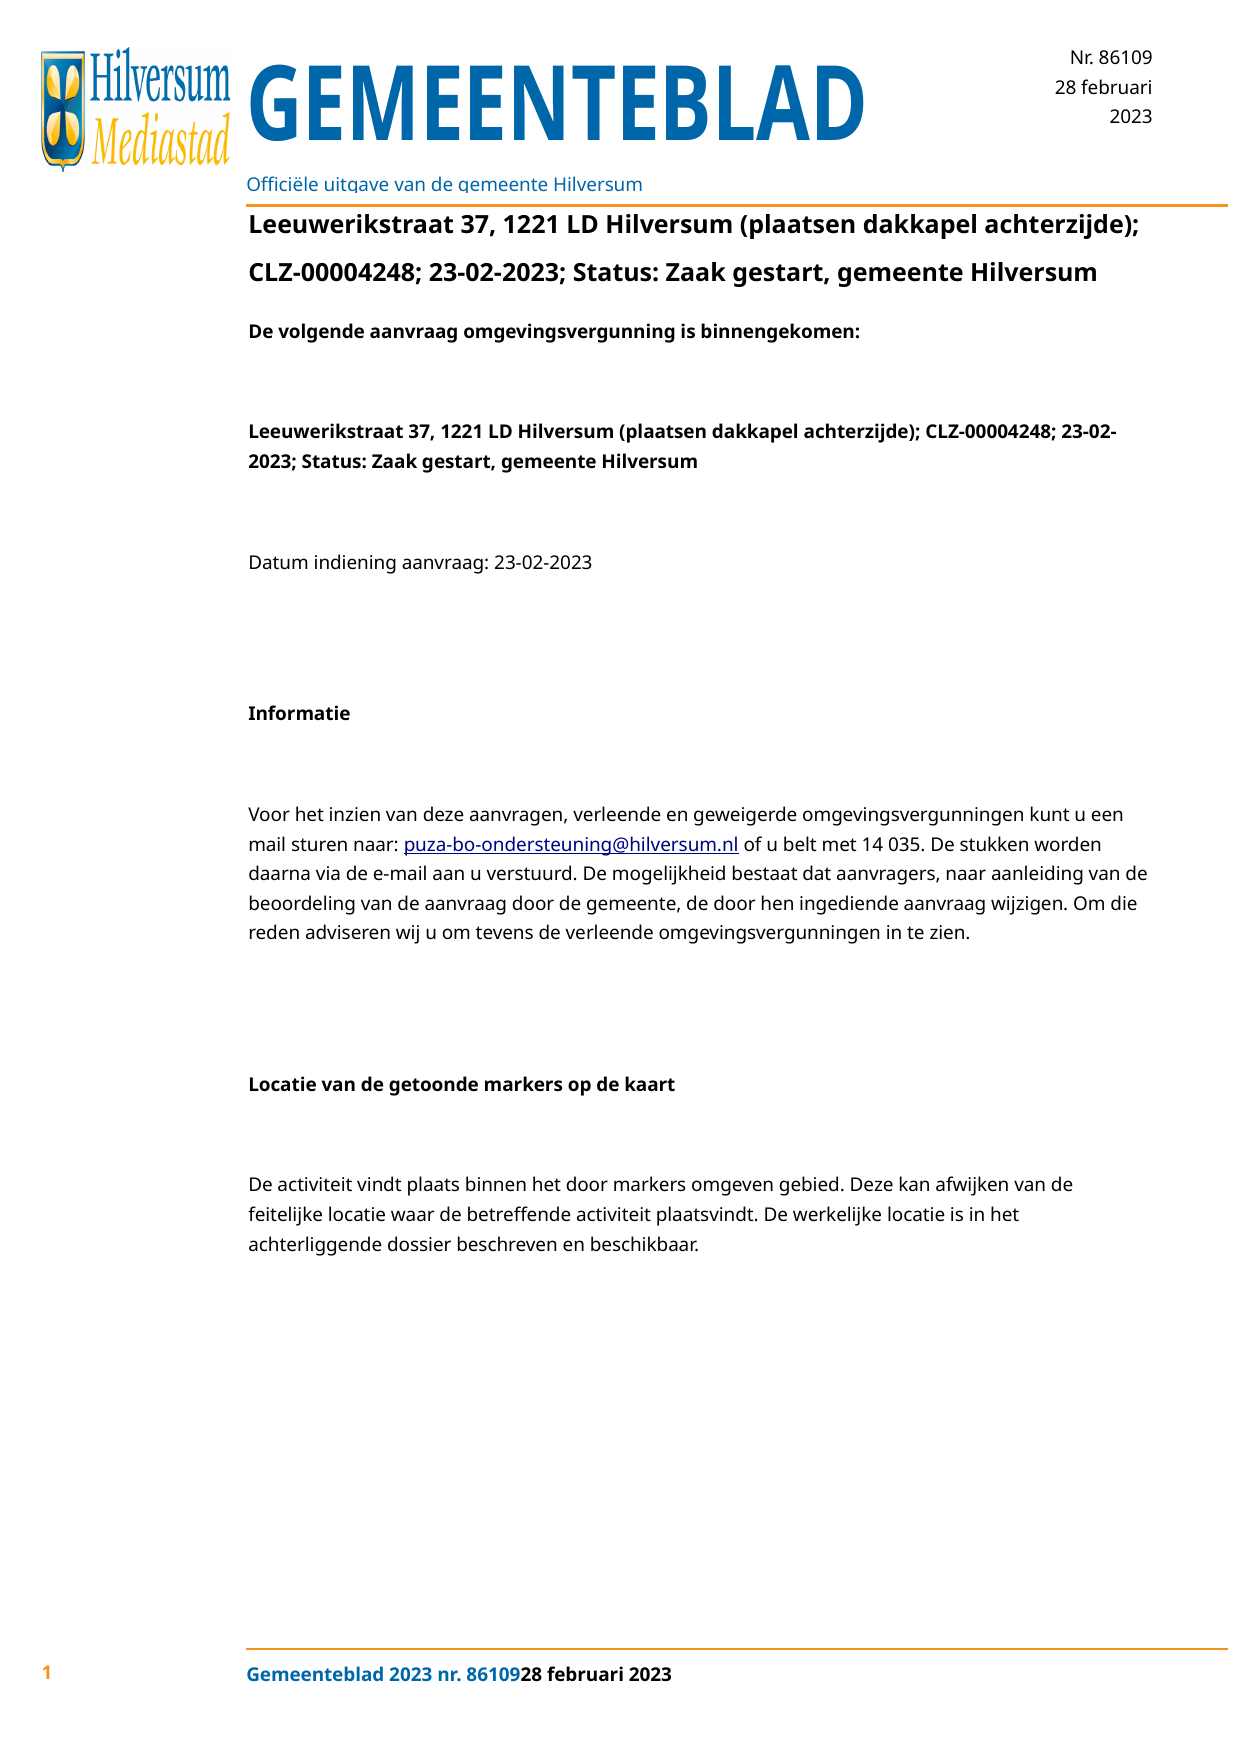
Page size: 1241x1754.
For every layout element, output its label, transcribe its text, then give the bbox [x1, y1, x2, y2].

text De volgende aanvraag omgevingsvergunning is binnengekomen: [248, 318, 1152, 344]
text De activiteit vindt plaats binnen het door markers omgeven gebied. Deze kan afwijken van de feitelijke locatie waar de betreffende activiteit plaatsvindt. De werkelijke locatie is in het achterliggende dossier beschreven en beschikbaar. [248, 1172, 1152, 1257]
picture [41, 47, 231, 172]
text Informatie [248, 700, 1152, 726]
text Leeuwerikstraat 37, 1221 LD Hilversum (plaatsen dakkapel achterzijde); CLZ-00004248; 23-02-2023; Status: Zaak gestart, gemeente Hilversum [248, 207, 1152, 288]
text Voor het inzien van deze aanvragen, verleende en geweigerde omgevingsvergunningen kunt u een mail sturen naar: puza-bo-ondersteuning@hilversum.nl of u belt met 14 035. De stukken worden daarna via de e-mail aan u verstuurd. De mogelijkheid bestaat dat aanvragers, naar aanleiding van de beoordeling van de aanvraag door de gemeente, de door hen ingediende aanvraag wijzigen. Om die reden adviseren wij u om tevens de verleende omgevingsvergunningen in te zien. [248, 801, 1152, 945]
text Leeuwerikstraat 37, 1221 LD Hilversum (plaatsen dakkapel achterzijde); CLZ-00004248; 23-02-2023; Status: Zaak gestart, gemeente Hilversum [248, 419, 1152, 474]
text Datum indiening aanvraag: 23-02-2023 [248, 549, 1152, 575]
text Locatie van de getoonde markers op de kaart [248, 1071, 1152, 1097]
